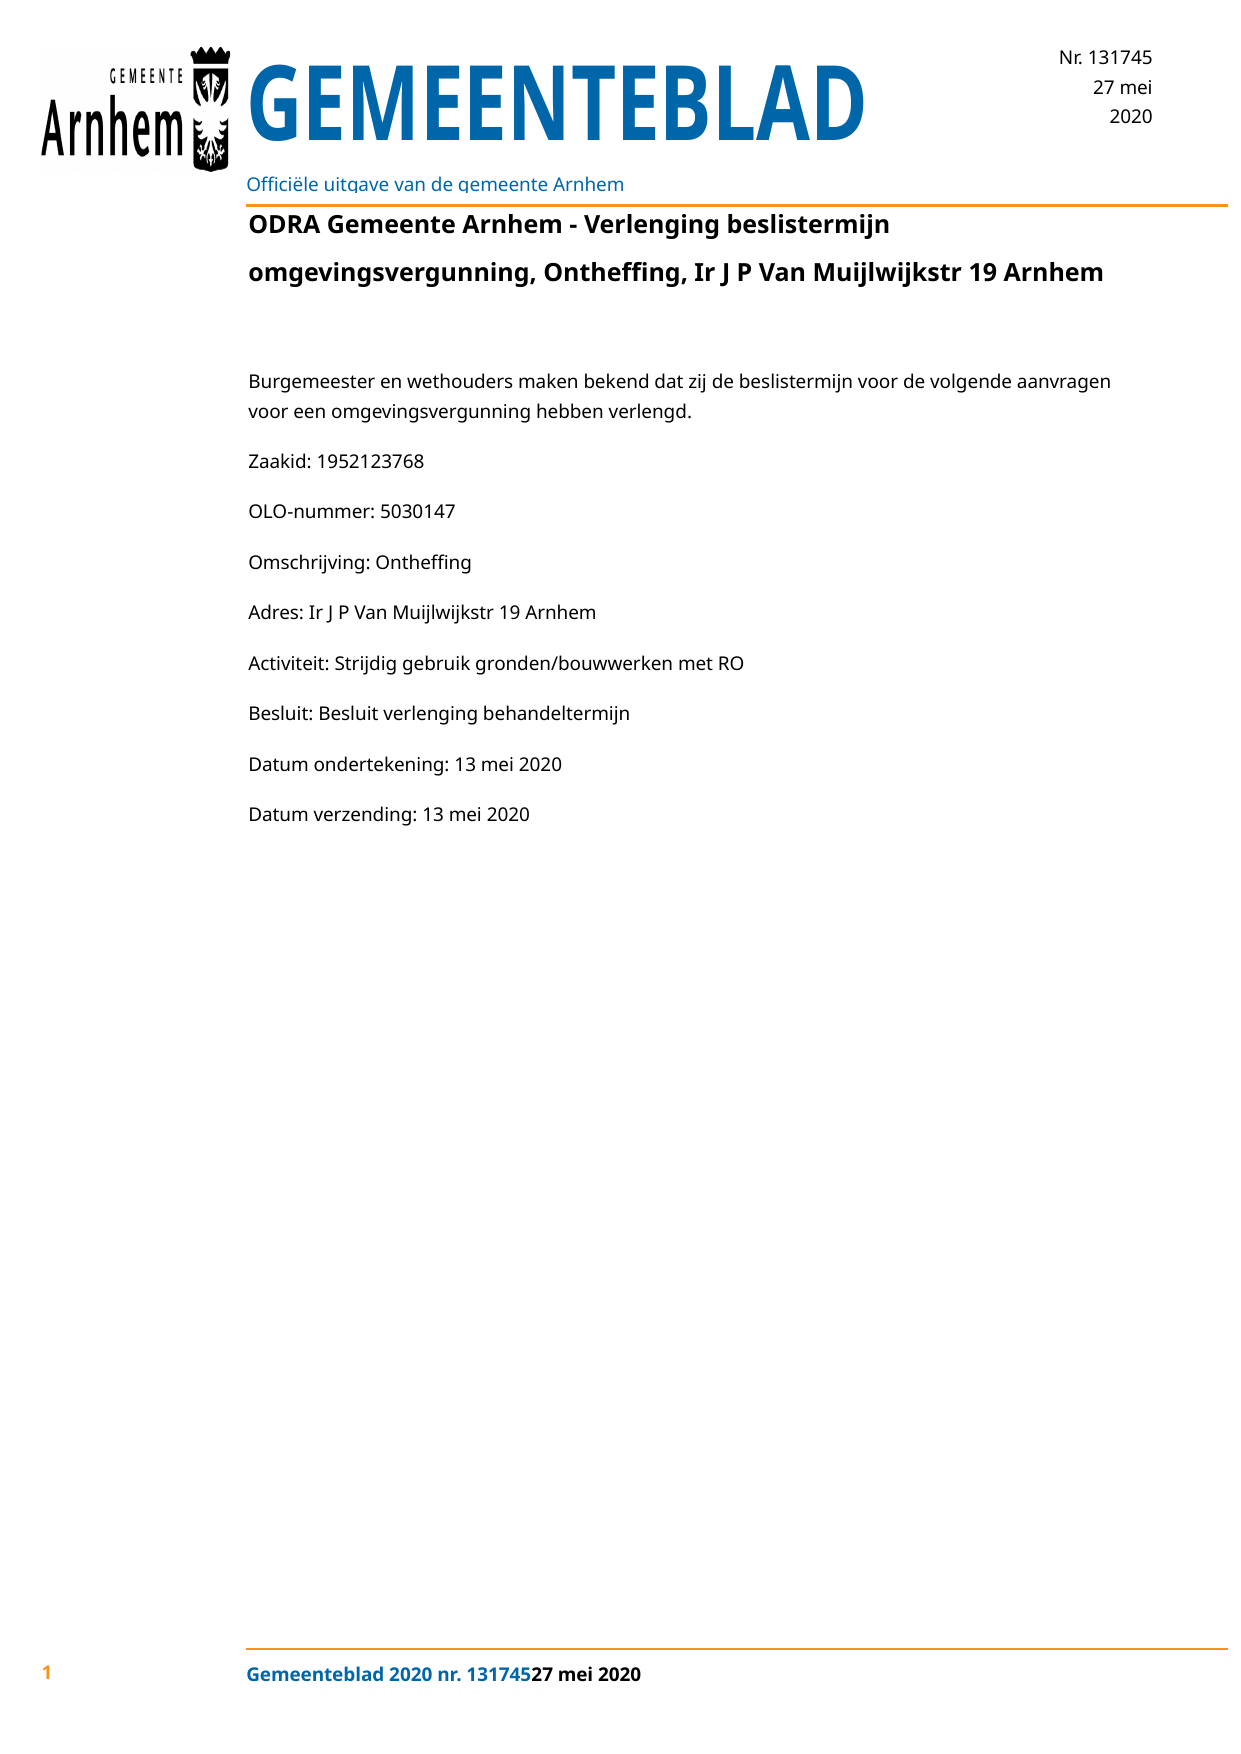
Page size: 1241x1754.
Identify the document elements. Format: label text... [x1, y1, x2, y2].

text Adres: Ir J P Van Muijlwijkstr 19 Arnhem [248, 599, 1152, 625]
text Activiteit: Strijdig gebruik gronden/bouwwerken met RO [248, 650, 1152, 676]
text ODRA Gemeente Arnhem - Verlenging beslistermijn omgevingsvergunning, Ontheffing, Ir J P Van Muijlwijkstr 19 Arnhem [248, 207, 1152, 288]
text OLO-nummer: 5030147 [248, 499, 1152, 524]
text Datum ondertekening: 13 mei 2020 [248, 751, 1152, 777]
text Datum verzending: 13 mei 2020 [248, 801, 1152, 827]
text Besluit: Besluit verlenging behandeltermijn [248, 700, 1152, 726]
text Burgemeester en wethouders maken bekend dat zij de beslistermijn voor de volgende aanvragen voor een omgevingsvergunning hebben verlengd. [248, 368, 1152, 424]
picture [41, 47, 231, 172]
text Zaakid: 1952123768 [248, 448, 1152, 474]
text Omschrijving: Ontheffing [248, 549, 1152, 575]
